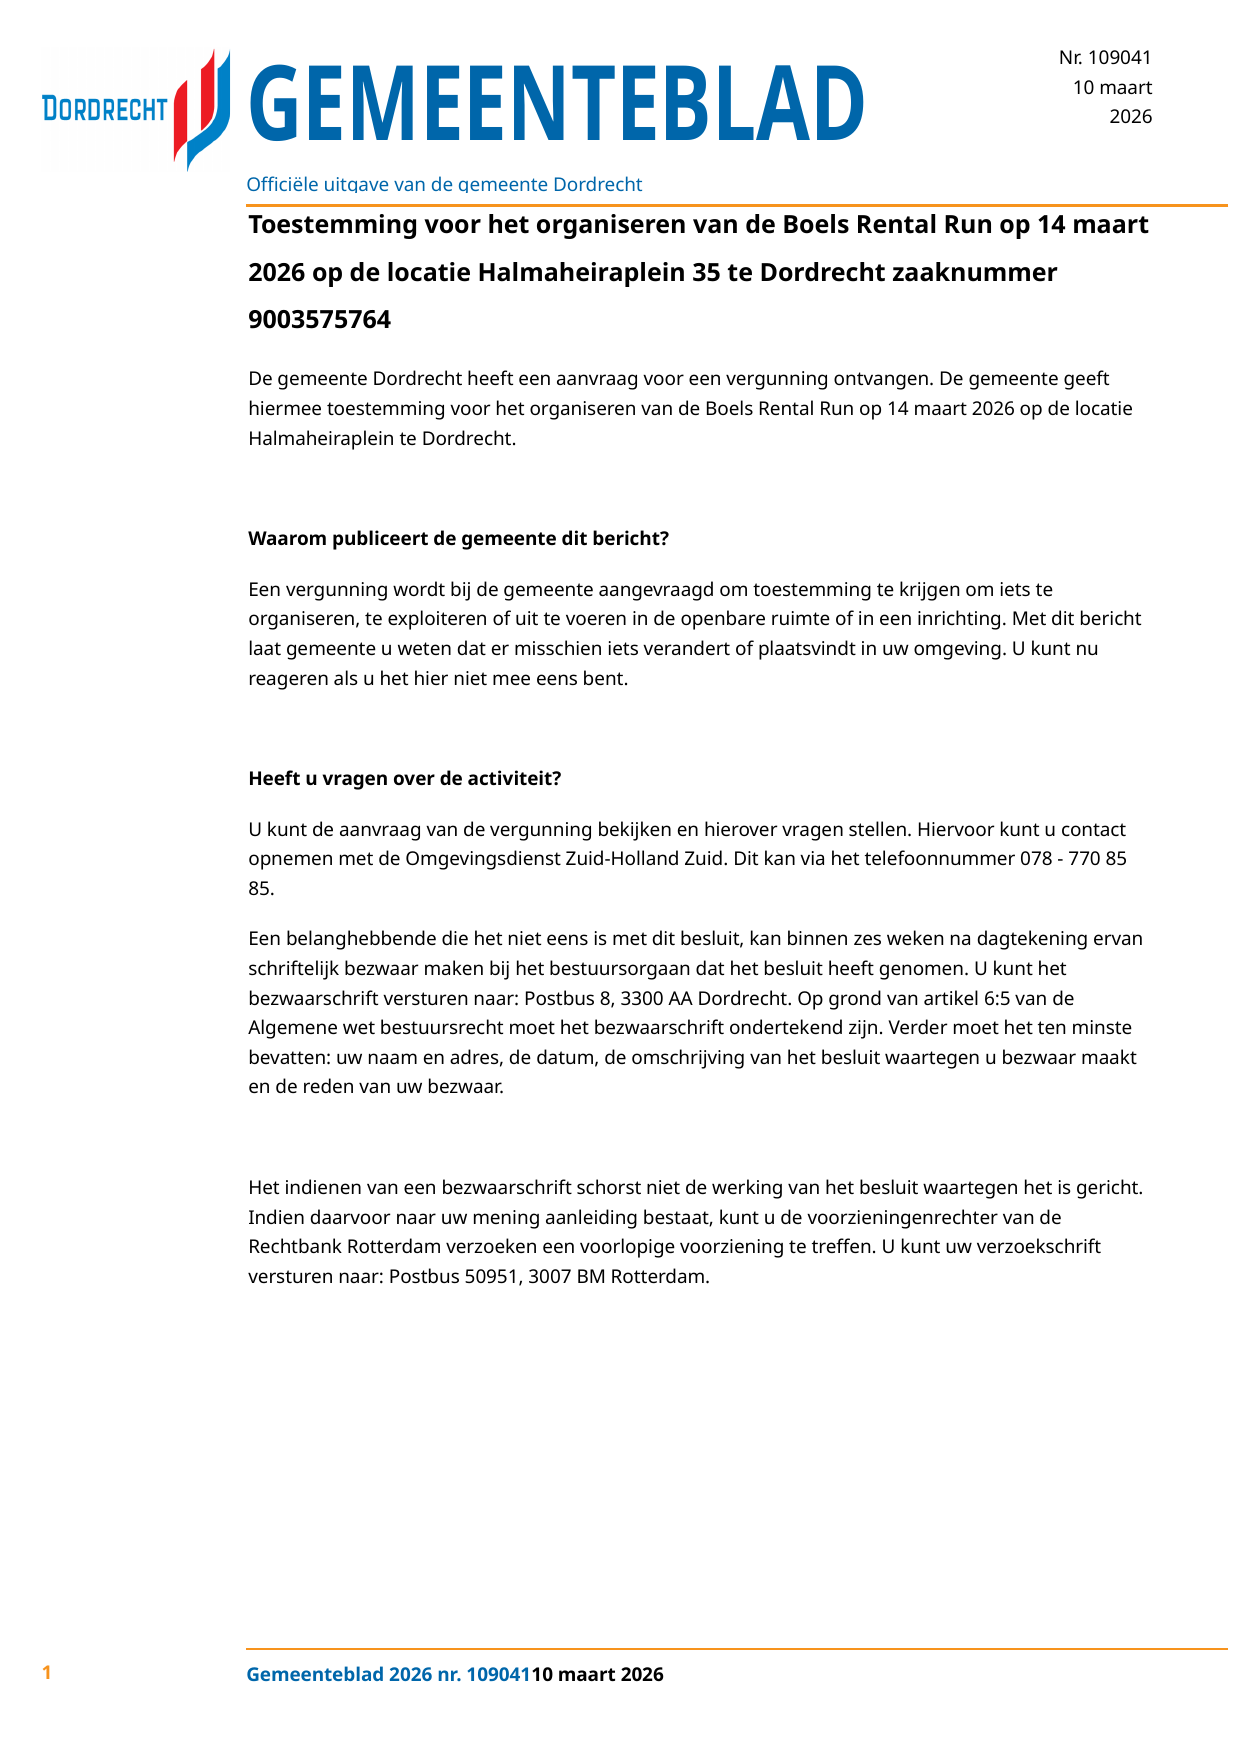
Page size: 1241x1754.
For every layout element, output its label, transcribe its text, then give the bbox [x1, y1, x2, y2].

text De gemeente Dordrecht heeft een aanvraag voor een vergunning ontvangen. De gemeente geeft hiermee toestemming voor het organiseren van de Boels Rental Run op 14 maart 2026 op de locatie Halmaheiraplein te Dordrecht. [248, 366, 1152, 450]
text Een belanghebbende die het niet eens is met dit besluit, kan binnen zes weken na dagtekening ervan schriftelijk bezwaar maken bij het bestuursorgaan dat het besluit heeft genomen. U kunt het bezwaarschrift versturen naar: Postbus 8, 3300 AA Dordrecht. Op grond van artikel 6:5 van de Algemene wet bestuursrecht moet het bezwaarschrift ondertekend zijn. Verder moet het ten minste bevatten: uw naam en adres, de datum, de omschrijving van het besluit waartegen u bezwaar maakt en de reden van uw bezwaar. [248, 926, 1152, 1099]
text U kunt de aanvraag van de vergunning bekijken en hierover vragen stellen. Hiervoor kunt u contact opnemen met de Omgevingsdienst Zuid-Holland Zuid. Dit kan via het telefoonnummer 078 - 770 85 85. [248, 816, 1152, 901]
text Waarom publiceert de gemeente dit bericht? [248, 526, 1152, 551]
text Heeft u vragen over de activiteit? [248, 766, 1152, 791]
text Een vergunning wordt bij de gemeente aangevraagd om toestemming te krijgen om iets te organiseren, te exploiteren of uit te voeren in de openbare ruimte of in een inrichting. Met dit bericht laat gemeente u weten dat er misschien iets verandert of plaatsvindt in uw omgeving. U kunt nu reageren als u het hier niet mee eens bent. [248, 576, 1152, 690]
text Het indienen van een bezwaarschrift schorst niet de werking van het besluit waartegen het is gericht. Indien daarvoor naar uw mening aanleiding bestaat, kunt u de voorzieningenrechter van de Rechtbank Rotterdam verzoeken een voorlopige voorziening te treffen. U kunt uw verzoekschrift versturen naar: Postbus 50951, 3007 BM Rotterdam. [248, 1174, 1152, 1289]
picture [41, 47, 231, 172]
text Toestemming voor het organiseren van de Boels Rental Run op 14 maart 2026 op de locatie Halmaheiraplein 35 te Dordrecht zaaknummer 9003575764 [248, 207, 1152, 336]
